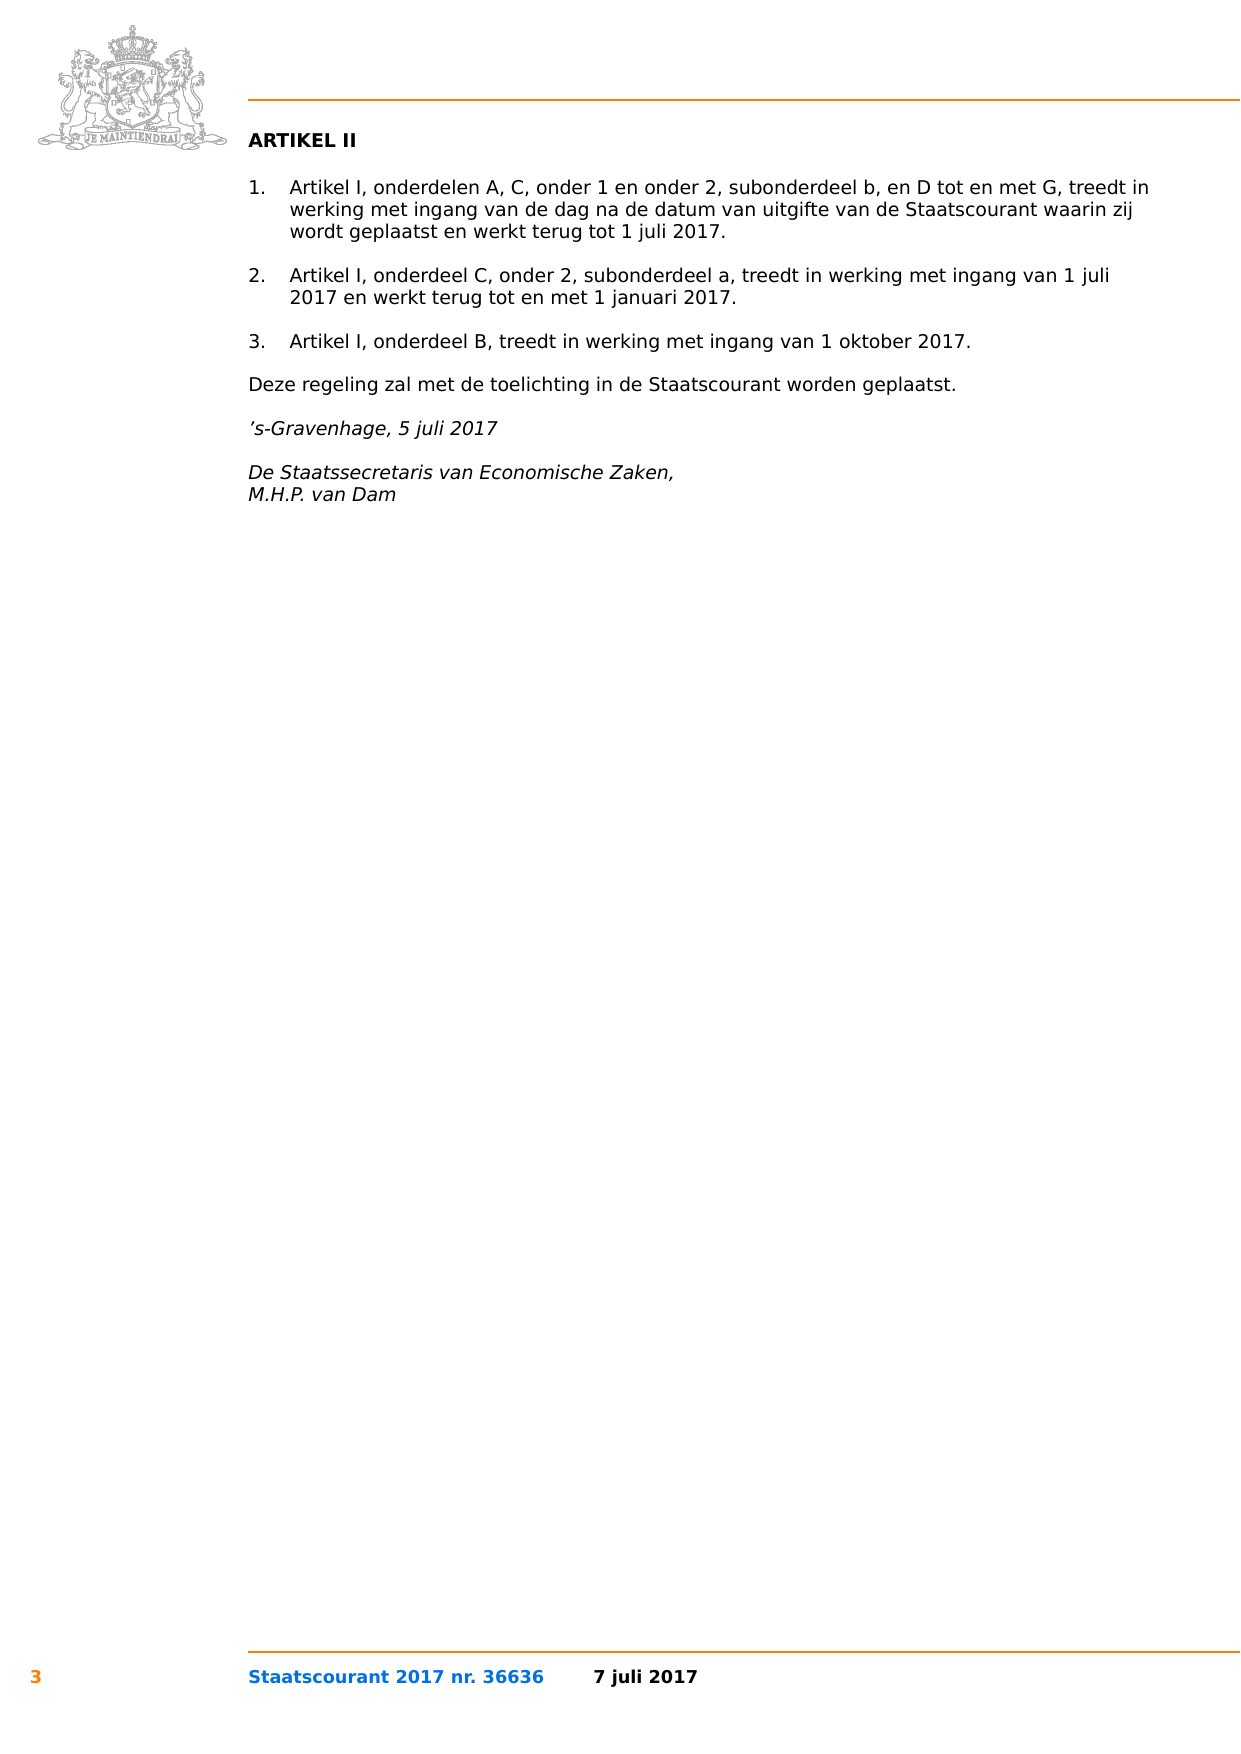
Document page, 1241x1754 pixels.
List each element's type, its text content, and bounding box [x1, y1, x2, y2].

picture [38, 25, 227, 150]
text Deze regeling zal met de toelichting in de Staatscourant worden geplaatst. [248, 374, 1163, 396]
text 1. Artikel I, onderdelen A, C, onder 1 en onder 2, subonderdeel b, en D tot en met G, treedt in werking met ingang van de dag na de datum van uitgifte van de Staatscourant waarin zij wordt geplaatst en werkt terug tot 1 juli 2017. [248, 177, 1163, 243]
text ’s-Gravenhage, 5 juli 2017 [248, 418, 1163, 440]
subtitle ARTIKEL II [248, 130, 1163, 152]
text 2. Artikel I, onderdeel C, onder 2, subonderdeel a, treedt in werking met ingang van 1 juli 2017 en werkt terug tot en met 1 januari 2017. [248, 265, 1163, 309]
text 3. Artikel I, onderdeel B, treedt in werking met ingang van 1 oktober 2017. [248, 331, 1163, 352]
text De Staatssecretaris van Economische Zaken, M.H.P. van Dam [248, 462, 1163, 506]
